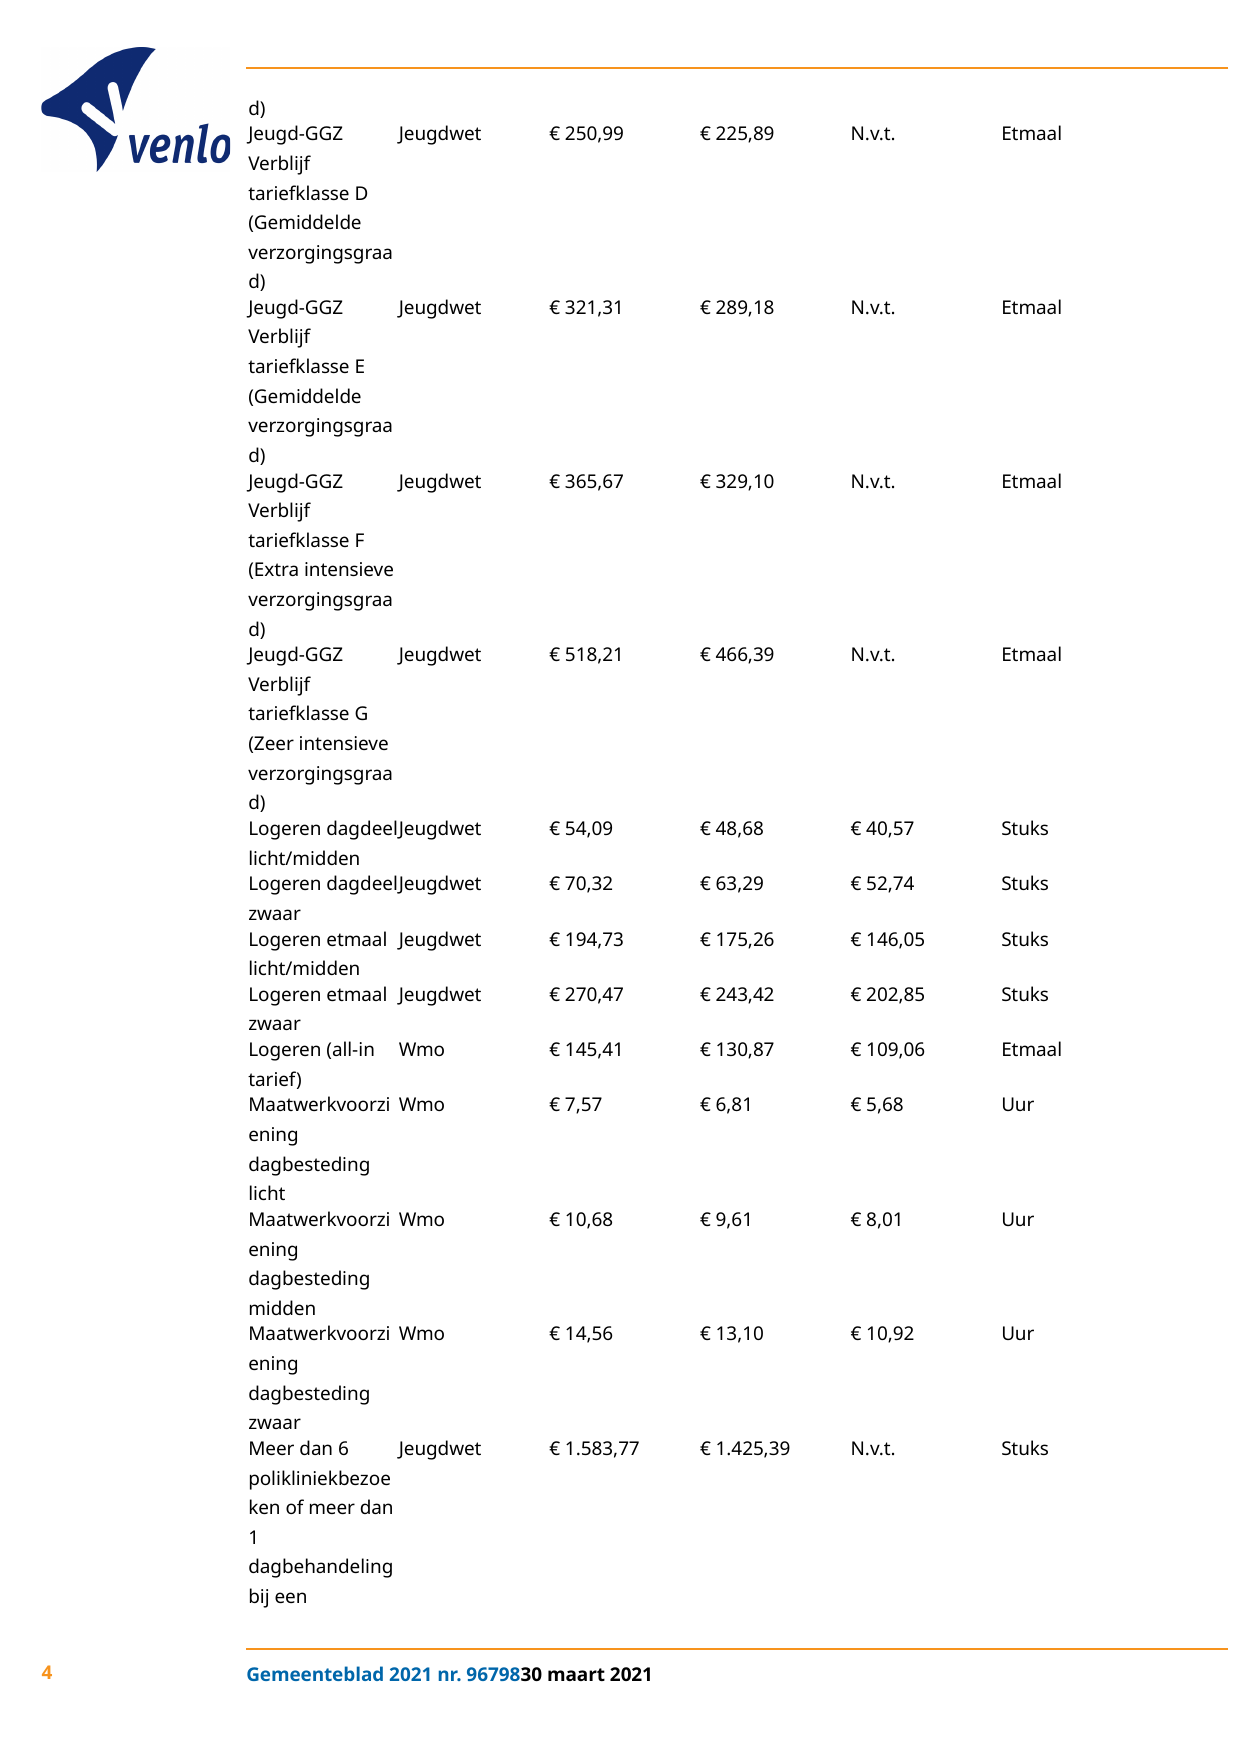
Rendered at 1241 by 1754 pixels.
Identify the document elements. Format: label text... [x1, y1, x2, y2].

table_cell € 145,41 [549, 1036, 700, 1092]
table_cell € 5,68 [850, 1092, 1001, 1206]
table_cell Stuks [1001, 926, 1152, 981]
table_cell Uur [1001, 1206, 1152, 1321]
table_cell N.v.t. [850, 468, 1001, 641]
table_cell Etmaal [1001, 121, 1152, 294]
table_cell Jeugdwet [399, 870, 549, 926]
table_cell € 146,05 [850, 926, 1001, 981]
table_cell € 14,56 [549, 1321, 700, 1435]
table_cell N.v.t. [850, 1435, 1001, 1609]
table_cell Jeugdwet [399, 981, 549, 1036]
table_cell € 54,09 [549, 815, 700, 870]
table_cell Maatwerkvoorziening dagbesteding licht [248, 1092, 398, 1206]
table_cell € 194,73 [549, 926, 700, 981]
table_cell Jeugdwet [399, 641, 549, 815]
table_cell Wmo [399, 1036, 549, 1092]
table_cell Etmaal [1001, 641, 1152, 815]
table_cell € 10,92 [850, 1321, 1001, 1435]
table_cell € 7,57 [549, 1092, 700, 1206]
table_cell € 243,42 [700, 981, 850, 1036]
table_cell Stuks [1001, 981, 1152, 1036]
table_cell [549, 95, 700, 121]
table_cell € 9,61 [700, 1206, 850, 1321]
table_cell Maatwerkvoorziening dagbesteding zwaar [248, 1321, 398, 1435]
table_cell [399, 95, 549, 121]
table_cell € 70,32 [549, 870, 700, 926]
table_cell Jeugd-GGZ Verblijf tariefklasse F (Extra intensieve verzorgingsgraad) [248, 468, 398, 641]
table_cell Etmaal [1001, 468, 1152, 641]
table_cell € 365,67 [549, 468, 700, 641]
picture [41, 47, 231, 172]
table_cell Uur [1001, 1321, 1152, 1435]
table_cell € 202,85 [850, 981, 1001, 1036]
table_cell Jeugd-GGZ Verblijf tariefklasse E (Gemiddelde verzorgingsgraad) [248, 294, 398, 468]
table_cell € 321,31 [549, 294, 700, 468]
table_cell Wmo [399, 1206, 549, 1321]
table_cell € 63,29 [700, 870, 850, 926]
table_cell € 175,26 [700, 926, 850, 981]
table_cell Wmo [399, 1321, 549, 1435]
table_cell € 225,89 [700, 121, 850, 294]
table_cell Jeugdwet [399, 1435, 549, 1609]
table_cell Logeren dagdeel zwaar [248, 870, 398, 926]
table_cell € 1.425,39 [700, 1435, 850, 1609]
table_cell € 8,01 [850, 1206, 1001, 1321]
table_cell Etmaal [1001, 1036, 1152, 1092]
table_cell € 329,10 [700, 468, 850, 641]
table_cell € 52,74 [850, 870, 1001, 926]
table_cell N.v.t. [850, 121, 1001, 294]
table_cell € 289,18 [700, 294, 850, 468]
table_cell € 1.583,77 [549, 1435, 700, 1609]
table_cell Jeugdwet [399, 926, 549, 981]
table_cell Logeren dagdeel licht/midden [248, 815, 398, 870]
table_cell Etmaal [1001, 294, 1152, 468]
table_cell € 48,68 [700, 815, 850, 870]
table_cell € 40,57 [850, 815, 1001, 870]
table_cell € 466,39 [700, 641, 850, 815]
table_cell Stuks [1001, 870, 1152, 926]
table_cell € 6,81 [700, 1092, 850, 1206]
table_cell N.v.t. [850, 641, 1001, 815]
table_cell Uur [1001, 1092, 1152, 1206]
table_cell Jeugd-GGZ Verblijf tariefklasse G (Zeer intensieve verzorgingsgraad) [248, 641, 398, 815]
table_cell Jeugdwet [399, 468, 549, 641]
table_cell [1001, 95, 1152, 121]
table_cell € 518,21 [549, 641, 700, 815]
table_cell € 13,10 [700, 1321, 850, 1435]
table_cell Jeugd-GGZ Verblijf tariefklasse D (Gemiddelde verzorgingsgraad) [248, 121, 398, 294]
table_cell N.v.t. [850, 294, 1001, 468]
table_cell € 130,87 [700, 1036, 850, 1092]
table_cell Wmo [399, 1092, 549, 1206]
table_cell € 250,99 [549, 121, 700, 294]
table_cell Meer dan 6 polikliniekbezoeken of meer dan 1 dagbehandeling bij een [248, 1435, 398, 1609]
table_cell Jeugdwet [399, 121, 549, 294]
table_cell Jeugdwet [399, 815, 549, 870]
table_cell € 109,06 [850, 1036, 1001, 1092]
table_cell Logeren (all-in tarief) [248, 1036, 398, 1092]
table_cell Jeugdwet [399, 294, 549, 468]
table_cell Logeren etmaal zwaar [248, 981, 398, 1036]
table_cell [850, 95, 1001, 121]
table_cell Maatwerkvoorziening dagbesteding midden [248, 1206, 398, 1321]
table_cell € 10,68 [549, 1206, 700, 1321]
table_cell € 270,47 [549, 981, 700, 1036]
table_cell d) [248, 95, 398, 121]
table_cell [700, 95, 850, 121]
table_cell Stuks [1001, 1435, 1152, 1609]
table_cell Logeren etmaal licht/midden [248, 926, 398, 981]
table_cell Stuks [1001, 815, 1152, 870]
